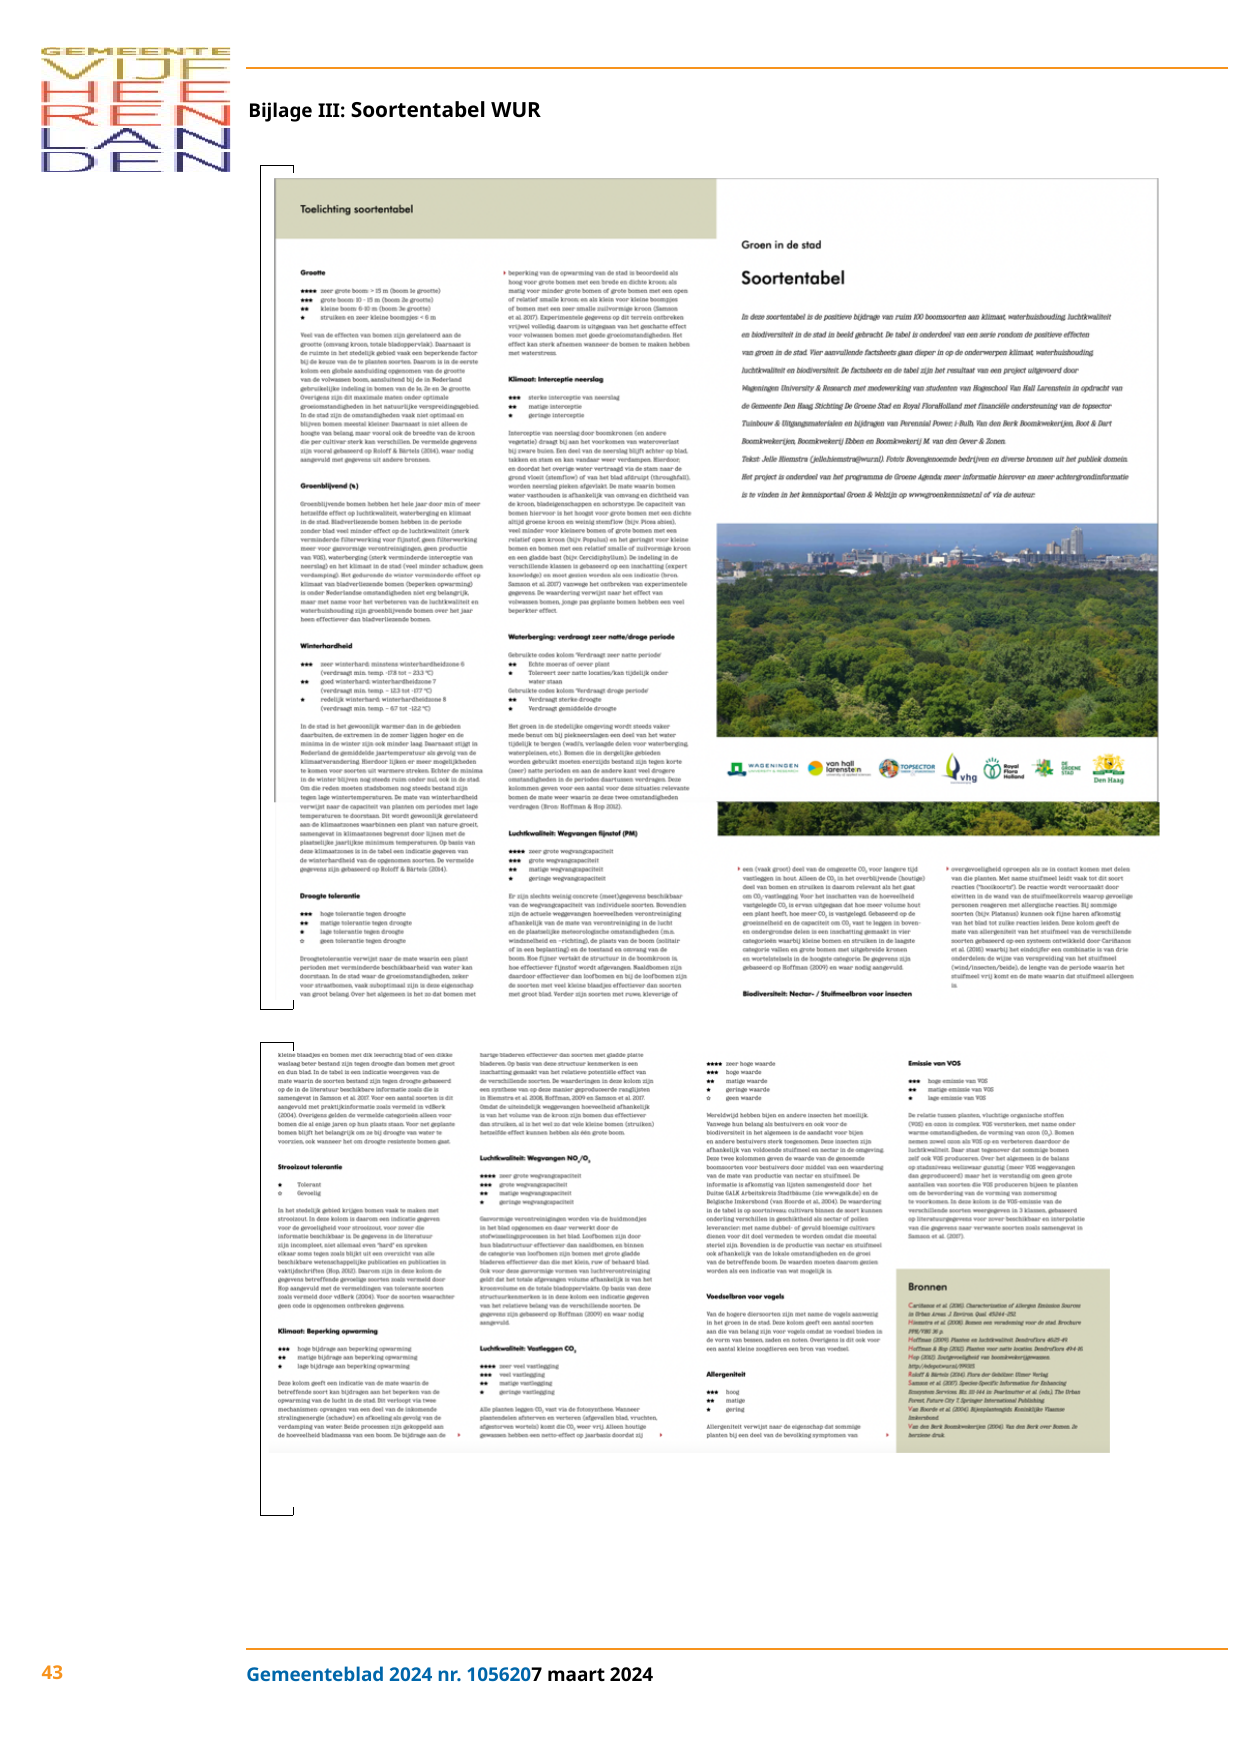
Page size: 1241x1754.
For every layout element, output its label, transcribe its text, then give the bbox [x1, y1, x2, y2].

picture [268, 1051, 1173, 1507]
text Bijlage III: Soortentabel WUR [248, 95, 1152, 123]
picture [268, 173, 1173, 1000]
picture [41, 47, 231, 172]
